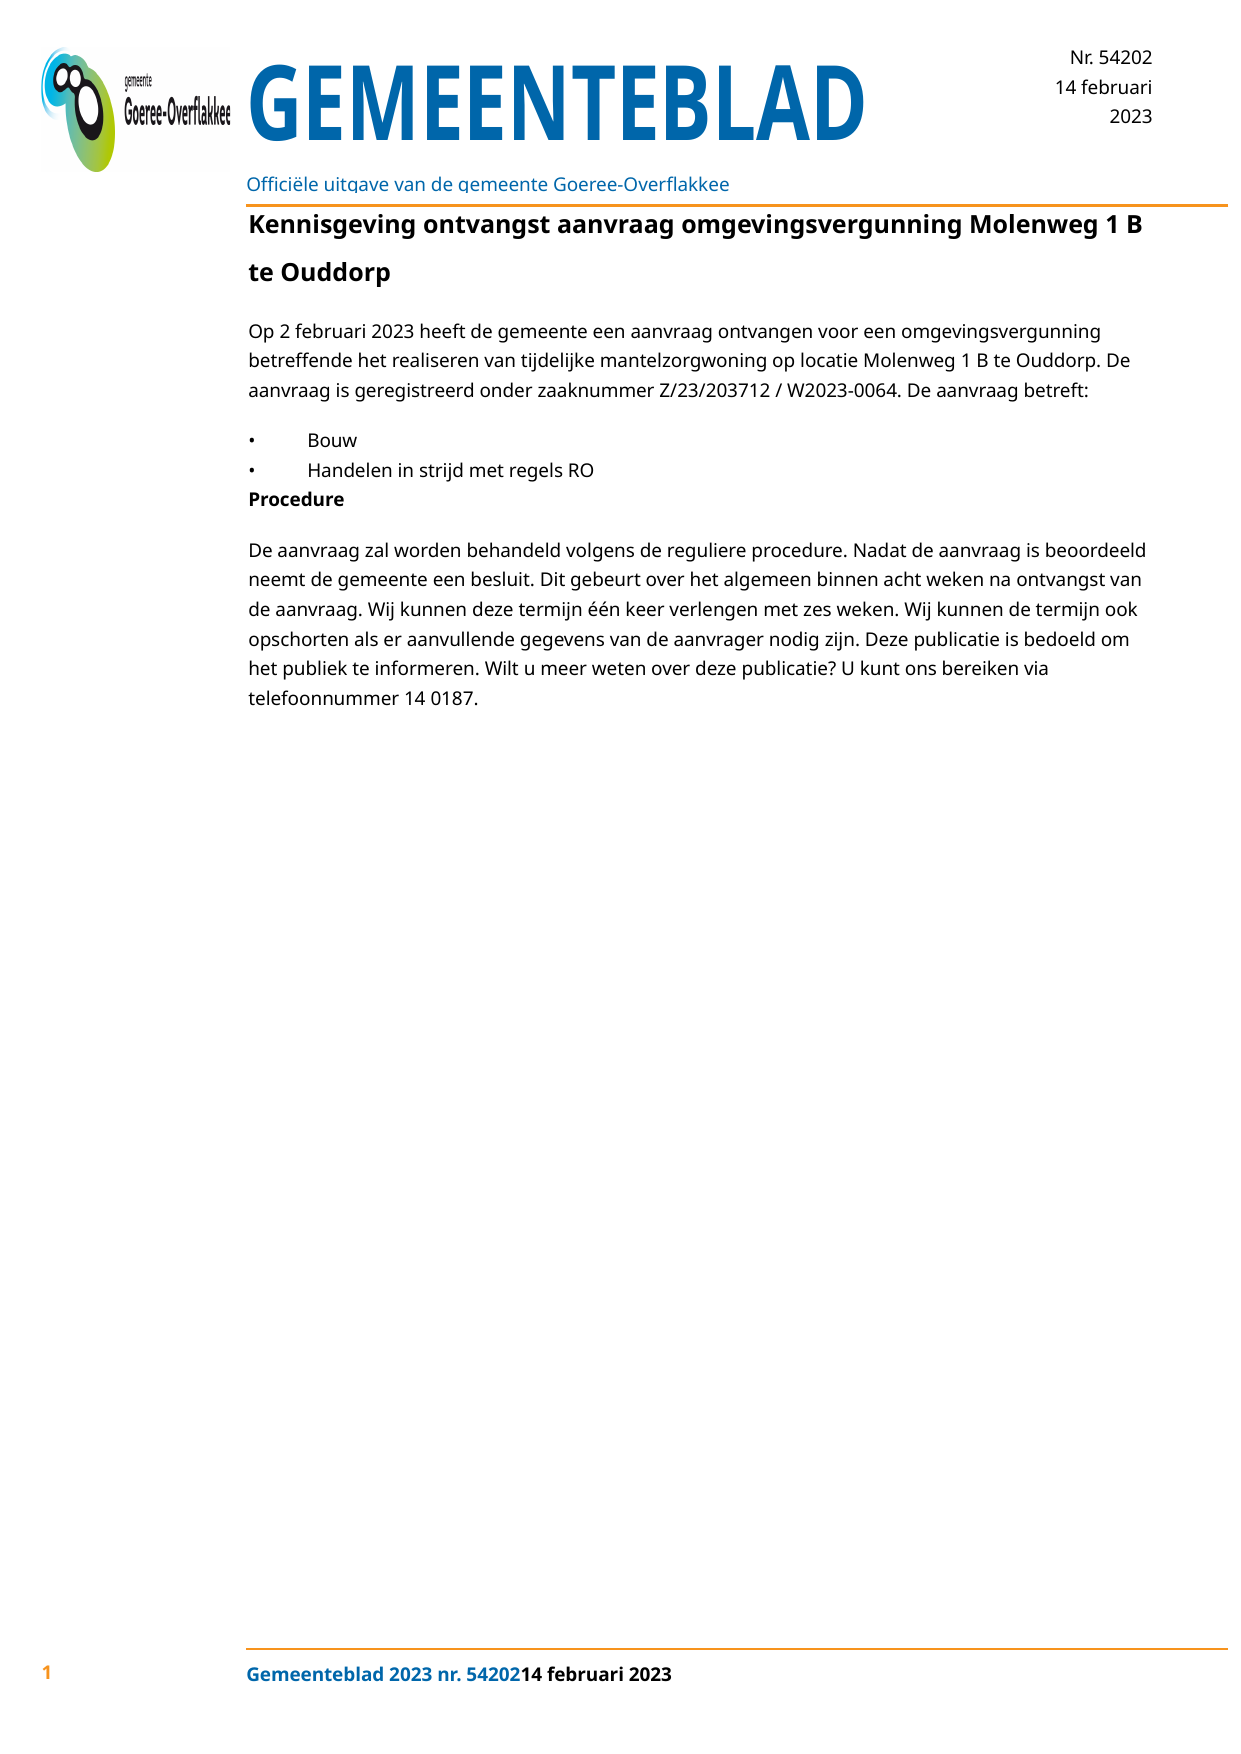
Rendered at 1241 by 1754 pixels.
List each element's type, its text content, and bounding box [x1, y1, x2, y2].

list Bouw [248, 427, 1152, 453]
text Op 2 februari 2023 heeft de gemeente een aanvraag ontvangen voor een omgevingsvergunning betreffende het realiseren van tijdelijke mantelzorgwoning op locatie Molenweg 1 B te Ouddorp. De aanvraag is geregistreerd onder zaaknummer Z/23/203712 / W2023-0064. De aanvraag betreft: [248, 318, 1152, 403]
text De aanvraag zal worden behandeld volgens de reguliere procedure. Nadat de aanvraag is beoordeeld neemt de gemeente een besluit. Dit gebeurt over het algemeen binnen acht weken na ontvangst van de aanvraag. Wij kunnen deze termijn één keer verlengen met zes weken. Wij kunnen de termijn ook opschorten als er aanvullende gegevens van de aanvrager nodig zijn. Deze publicatie is bedoeld om het publiek te informeren. Wilt u meer weten over deze publicatie? U kunt ons bereiken via telefoonnummer 14 0187. [248, 537, 1152, 711]
text Kennisgeving ontvangst aanvraag omgevingsvergunning Molenweg 1 B te Ouddorp [248, 207, 1152, 288]
list Handelen in strijd met regels RO [248, 457, 1152, 483]
text Procedure [248, 487, 1152, 512]
picture [41, 47, 231, 172]
